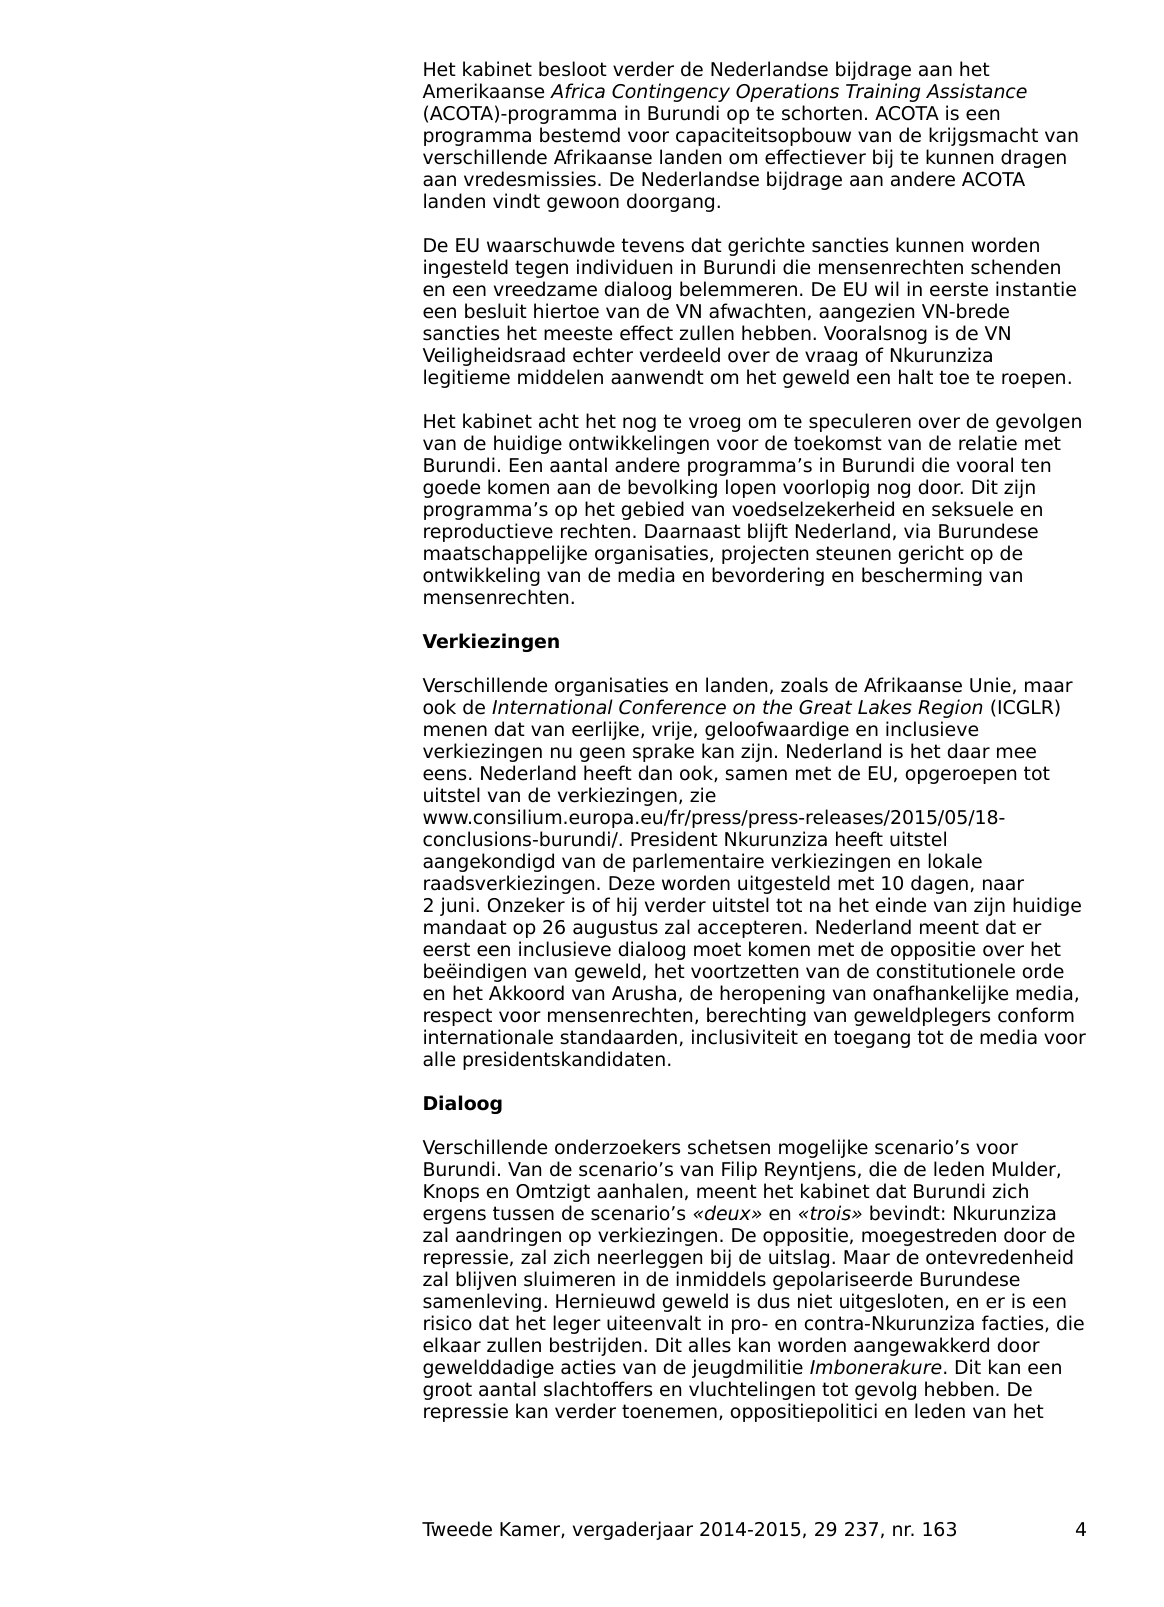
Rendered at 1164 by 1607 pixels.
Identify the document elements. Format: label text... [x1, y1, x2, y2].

subtitle Verkiezingen [422, 631, 1087, 653]
text Verschillende onderzoekers schetsen mogelijke scenario’s voor Burundi. Van de scenario’s van Filip Reyntjens, die de leden Mulder, Knops en Omtzigt aanhalen, meent het kabinet dat Burundi zich ergens tussen de scenario’s «deux» en «trois» bevindt: Nkurunziza zal aandringen op verkiezingen. De oppositie, moegestreden door de repressie, zal zich neerleggen bij de uitslag. Maar de ontevredenheid zal blijven sluimeren in de inmiddels gepolariseerde Burundese samenleving. Hernieuwd geweld is dus niet uitgesloten, en er is een risico dat het leger uiteenvalt in pro- en contra-Nkurunziza facties, die elkaar zullen bestrijden. Dit alles kan worden aangewakkerd door gewelddadige acties van de jeugdmilitie Imbonerakure. Dit kan een groot aantal slachtoffers en vluchtelingen tot gevolg hebben. De repressie kan verder toenemen, oppositiepolitici en leden van het [422, 1137, 1087, 1423]
text De EU waarschuwde tevens dat gerichte sancties kunnen worden ingesteld tegen individuen in Burundi die mensenrechten schenden en een vreedzame dialoog belemmeren. De EU wil in eerste instantie een besluit hiertoe van de VN afwachten, aangezien VN-brede sancties het meeste effect zullen hebben. Vooralsnog is de VN Veiligheidsraad echter verdeeld over de vraag of Nkurunziza legitieme middelen aanwendt om het geweld een halt toe te roepen. [422, 235, 1087, 389]
text Het kabinet acht het nog te vroeg om te speculeren over de gevolgen van de huidige ontwikkelingen voor de toekomst van de relatie met Burundi. Een aantal andere programma’s in Burundi die vooral ten goede komen aan de bevolking lopen voorlopig nog door. Dit zijn programma’s op het gebied van voedselzekerheid en seksuele en reproductieve rechten. Daarnaast blijft Nederland, via Burundese maatschappelijke organisaties, projecten steunen gericht op de ontwikkeling van de media en bevordering en bescherming van mensenrechten. [422, 411, 1087, 609]
subtitle Dialoog [422, 1093, 1087, 1115]
text Verschillende organisaties en landen, zoals de Afrikaanse Unie, maar ook de International Conference on the Great Lakes Region (ICGLR) menen dat van eerlijke, vrije, geloofwaardige en inclusieve verkiezingen nu geen sprake kan zijn. Nederland is het daar mee eens. Nederland heeft dan ook, samen met de EU, opgeroepen tot uitstel van de verkiezingen, zie www.consilium.europa.eu/fr/press/press-releases/2015/05/18-conclusions-burundi/. President Nkurunziza heeft uitstel aangekondigd van de parlementaire verkiezingen en lokale raadsverkiezingen. Deze worden uitgesteld met 10 dagen, naar 2 juni. Onzeker is of hij verder uitstel tot na het einde van zijn huidige mandaat op 26 augustus zal accepteren. Nederland meent dat er eerst een inclusieve dialoog moet komen met de oppositie over het beëindigen van geweld, het voortzetten van de constitutionele orde en het Akkoord van Arusha, de heropening van onafhankelijke media, respect voor mensenrechten, berechting van geweldplegers conform internationale standaarden, inclusiviteit en toegang tot de media voor alle presidentskandidaten. [422, 675, 1087, 1071]
text Het kabinet besloot verder de Nederlandse bijdrage aan het Amerikaanse Africa Contingency Operations Training Assistance (ACOTA)-programma in Burundi op te schorten. ACOTA is een programma bestemd voor capaciteitsopbouw van de krijgsmacht van verschillende Afrikaanse landen om effectiever bij te kunnen dragen aan vredesmissies. De Nederlandse bijdrage aan andere ACOTA landen vindt gewoon doorgang. [422, 59, 1087, 213]
